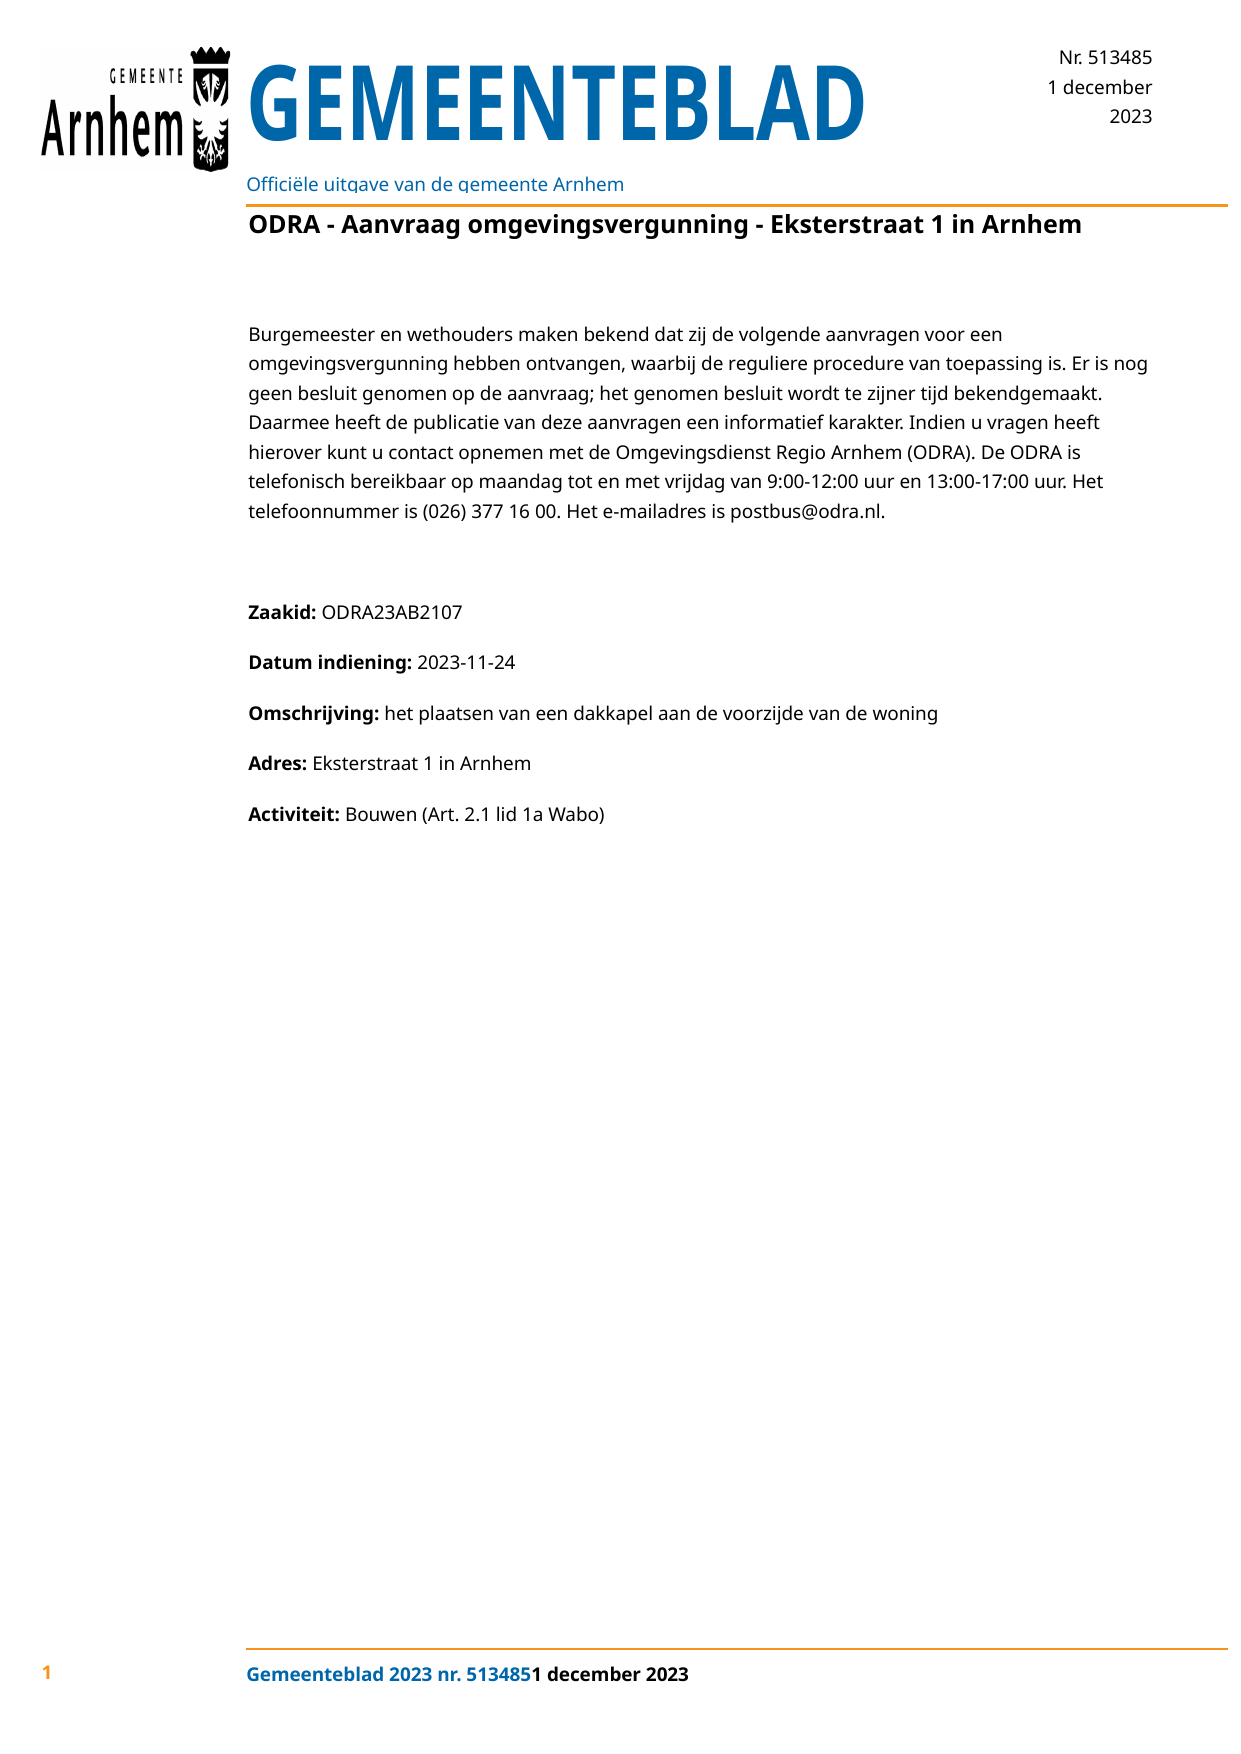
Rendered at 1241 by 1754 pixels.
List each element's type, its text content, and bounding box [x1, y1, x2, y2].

picture [41, 47, 231, 172]
text Adres: Eksterstraat 1 in Arnhem [248, 750, 1152, 776]
text Zaakid: ODRA23AB2107 [248, 599, 1152, 625]
text Burgemeester en wethouders maken bekend dat zij de volgende aanvragen voor een omgevingsvergunning hebben ontvangen, waarbij de reguliere procedure van toepassing is. Er is nog geen besluit genomen op de aanvraag; het genomen besluit wordt te zijner tijd bekendgemaakt. Daarmee heeft de publicatie van deze aanvragen een informatief karakter. Indien u vragen heeft hierover kunt u contact opnemen met de Omgevingsdienst Regio Arnhem (ODRA). De ODRA is telefonisch bereikbaar op maandag tot en met vrijdag van 9:00-12:00 uur en 13:00-17:00 uur. Het telefoonnummer is (026) 377 16 00. Het e-mailadres is postbus@odra.nl. [248, 321, 1152, 524]
text Omschrijving: het plaatsen van een dakkapel aan de voorzijde van de woning [248, 700, 1152, 726]
text Activiteit: Bouwen (Art. 2.1 lid 1a Wabo) [248, 801, 1152, 826]
text ODRA - Aanvraag omgevingsvergunning - Eksterstraat 1 in Arnhem [248, 207, 1152, 241]
text Datum indiening: 2023-11-24 [248, 649, 1152, 675]
